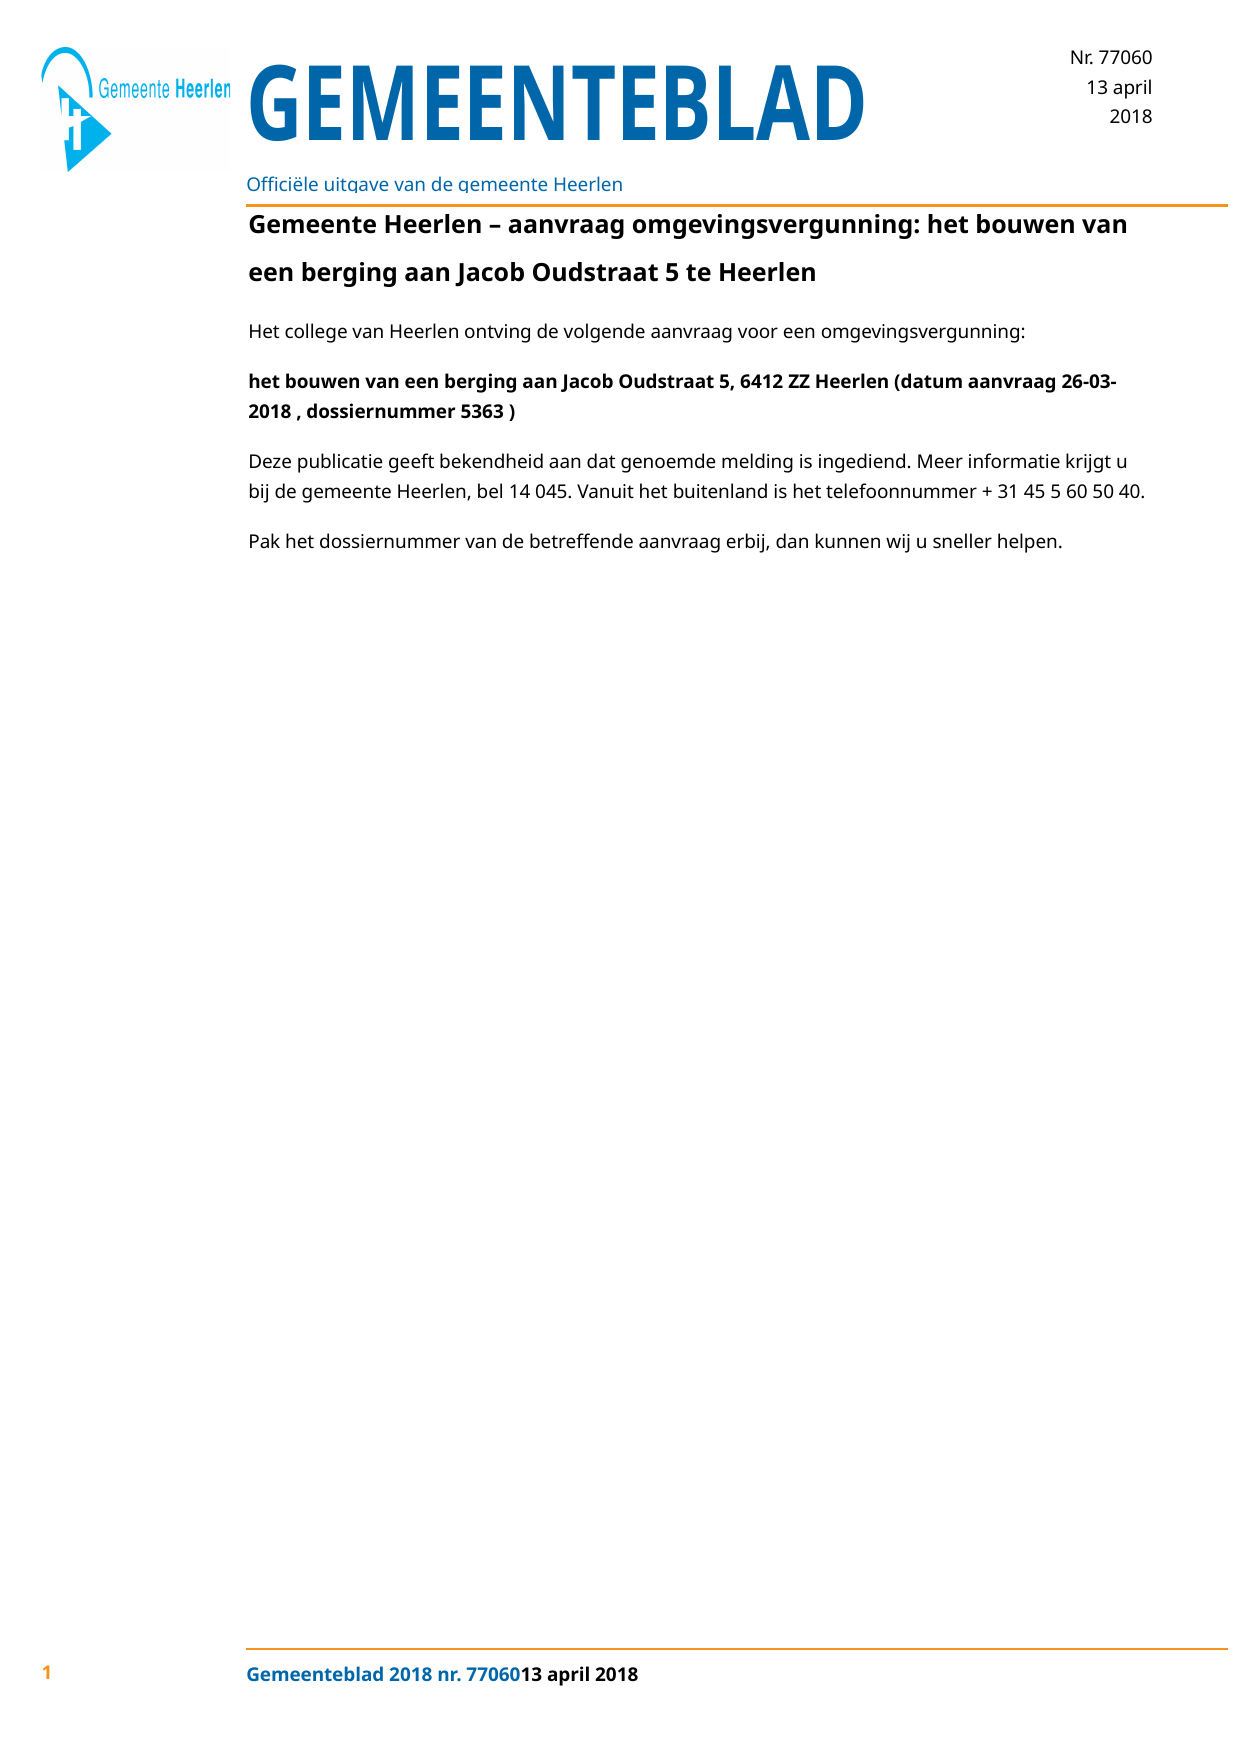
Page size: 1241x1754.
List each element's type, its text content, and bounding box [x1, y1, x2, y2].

picture [41, 47, 58, 70]
text Gemeente Heerlen – aanvraag omgevingsvergunning: het bouwen van een berging aan Jacob Oudstraat 5 te Heerlen [248, 207, 1152, 288]
text Het college van Heerlen ontving de volgende aanvraag voor een omgevingsvergunning: [248, 318, 1152, 344]
text Deze publicatie geeft bekendheid aan dat genoemde melding is ingediend. Meer informatie krijgt u bij de gemeente Heerlen, bel 14 045. Vanuit het buitenland is het telefoonnummer + 31 45 5 60 50 40. [248, 448, 1152, 504]
text het bouwen van een berging aan Jacob Oudstraat 5, 6412 ZZ Heerlen (datum aanvraag 26-03-2018 , dossiernummer 5363 ) [248, 368, 1152, 424]
picture [41, 47, 231, 172]
text Pak het dossiernummer van de betreffende aanvraag erbij, dan kunnen wij u sneller helpen. [248, 528, 1152, 554]
